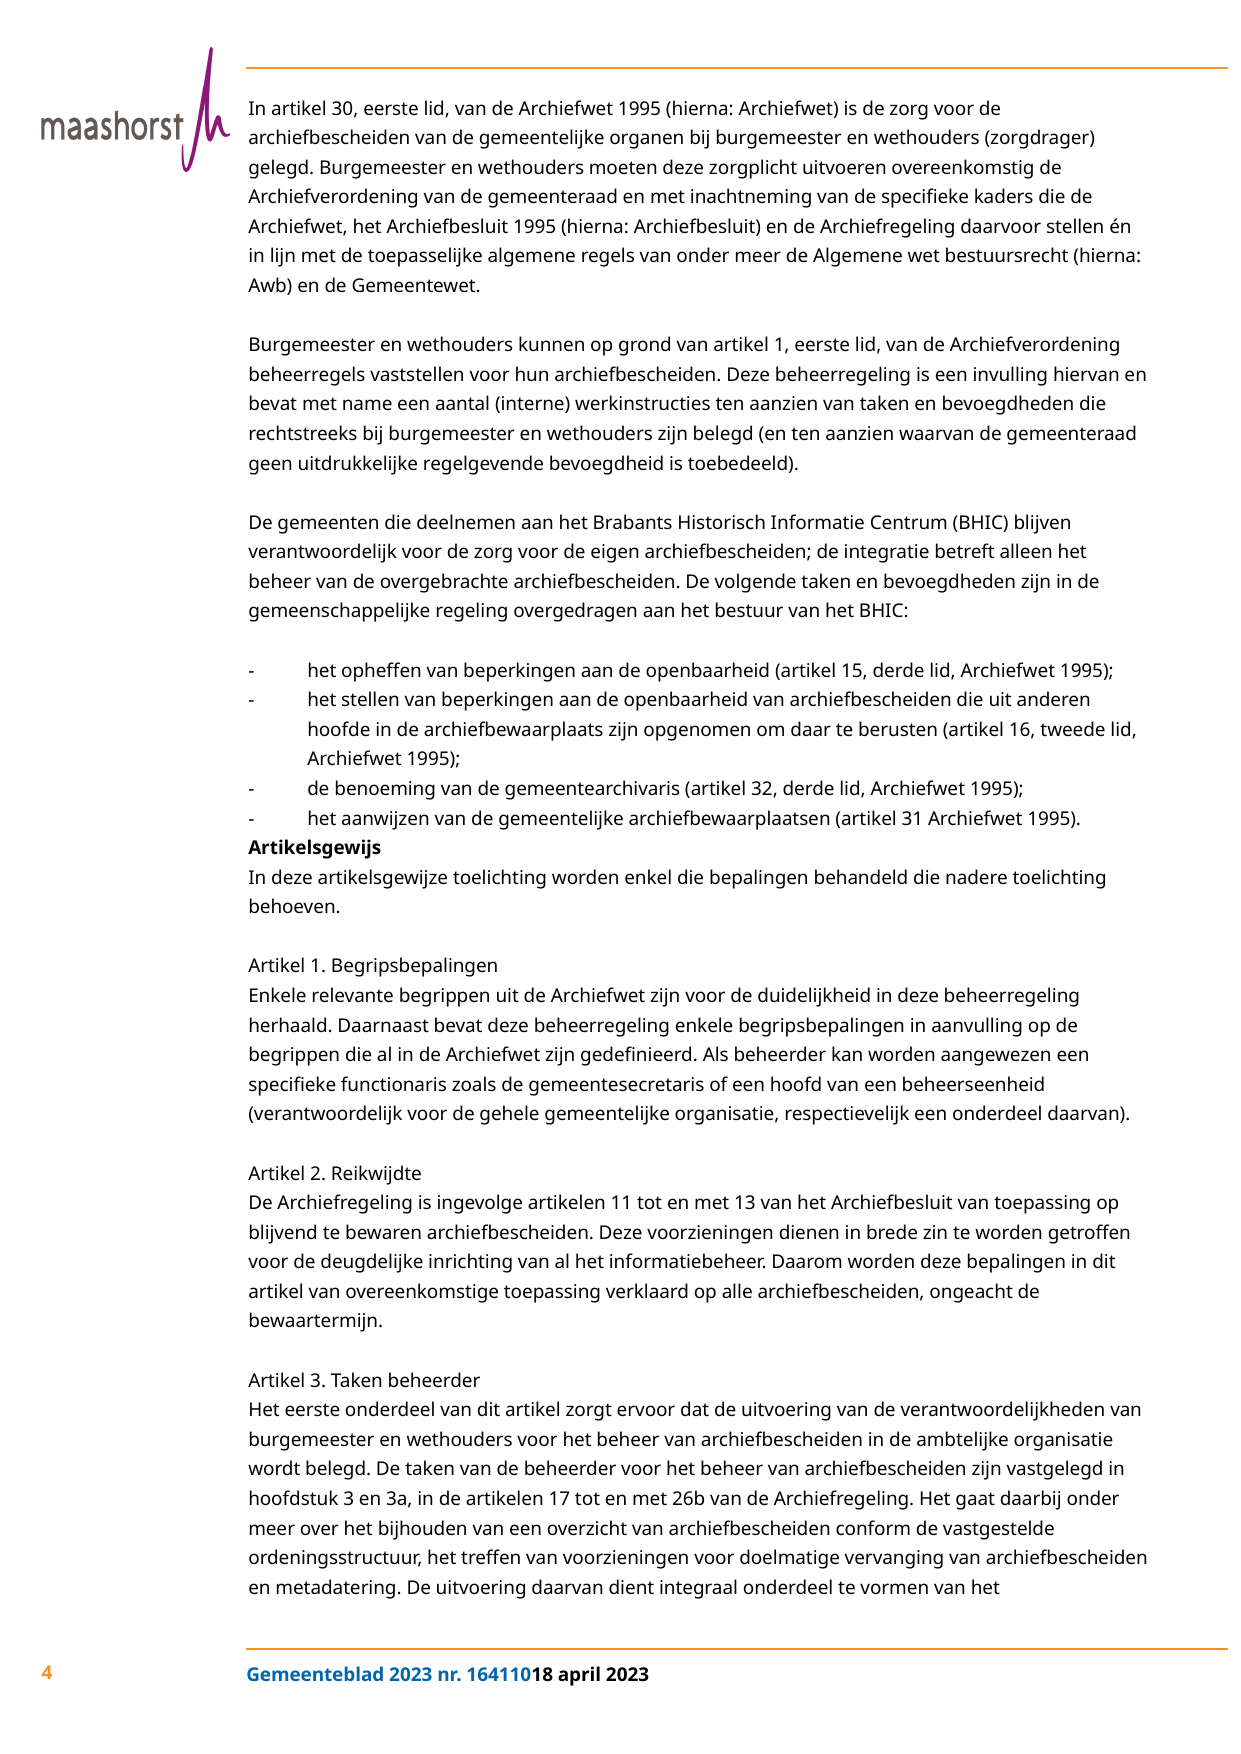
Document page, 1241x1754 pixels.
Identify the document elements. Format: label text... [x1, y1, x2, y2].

list het opheffen van beperkingen aan de openbaarheid (artikel 15, derde lid, Archiefwet 1995); [248, 657, 1152, 683]
picture [41, 47, 231, 172]
list het stellen van beperkingen aan de openbaarheid van archiefbescheiden die uit anderen hoofde in de archiefbewaarplaats zijn opgenomen om daar te berusten (artikel 16, tweede lid, Archiefwet 1995); [248, 686, 1152, 771]
text Burgemeester en wethouders kunnen op grond van artikel 1, eerste lid, van de Archiefverordening beheerregels vaststellen voor hun archiefbescheiden. Deze beheerregeling is een invulling hiervan en bevat met name een aantal (interne) werkinstructies ten aanzien van taken en bevoegdheden die rechtstreeks bij burgemeester en wethouders zijn belegd (en ten aanzien waarvan de gemeenteraad geen uitdrukkelijke regelgevende bevoegdheid is toebedeeld). [248, 331, 1152, 476]
text De Archiefregeling is ingevolge artikelen 11 tot en met 13 van het Archiefbesluit van toepassing op blijvend te bewaren archiefbescheiden. Deze voorzieningen dienen in brede zin te worden getroffen voor de deugdelijke inrichting van al het informatiebeheer. Daarom worden deze bepalingen in dit artikel van overeenkomstige toepassing verklaard op alle archiefbescheiden, ongeacht de bewaartermijn. [248, 1189, 1152, 1333]
text De gemeenten die deelnemen aan het Brabants Historisch Informatie Centrum (BHIC) blijven verantwoordelijk voor de zorg voor de eigen archiefbescheiden; de integratie betreft alleen het beheer van de overgebrachte archiefbescheiden. De volgende taken en bevoegdheden zijn in de gemeenschappelijke regeling overgedragen aan het bestuur van het BHIC: [248, 509, 1152, 623]
text In deze artikelsgewijze toelichting worden enkel die bepalingen behandeld die nadere toelichting behoeven. [248, 864, 1152, 919]
text Artikel 3. Taken beheerder [248, 1367, 1152, 1393]
list de benoeming van de gemeentearchivaris (artikel 32, derde lid, Archiefwet 1995); [248, 775, 1152, 801]
list het aanwijzen van de gemeentelijke archiefbewaarplaatsen (artikel 31 Archiefwet 1995). [248, 805, 1152, 831]
text In artikel 30, eerste lid, van de Archiefwet 1995 (hierna: Archiefwet) is de zorg voor de archiefbescheiden van de gemeentelijke organen bij burgemeester en wethouders (zorgdrager) gelegd. Burgemeester en wethouders moeten deze zorgplicht uitvoeren overeenkomstig de Archiefverordening van de gemeenteraad en met inachtneming van de specifieke kaders die de Archiefwet, het Archiefbesluit 1995 (hierna: Archiefbesluit) en de Archiefregeling daarvoor stellen én in lijn met de toepasselijke algemene regels van onder meer de Algemene wet bestuursrecht (hierna: Awb) en de Gemeentewet. [248, 95, 1152, 298]
text Het eerste onderdeel van dit artikel zorgt ervoor dat de uitvoering van de verantwoordelijkheden van burgemeester en wethouders voor het beheer van archiefbescheiden in de ambtelijke organisatie wordt belegd. De taken van de beheerder voor het beheer van archiefbescheiden zijn vastgelegd in hoofdstuk 3 en 3a, in de artikelen 17 tot en met 26b van de Archiefregeling. Het gaat daarbij onder meer over het bijhouden van een overzicht van archiefbescheiden conform de vastgestelde ordeningsstructuur, het treffen van voorzieningen voor doelmatige vervanging van archiefbescheiden en metadatering. De uitvoering daarvan dient integraal onderdeel te vormen van het [248, 1396, 1152, 1600]
text Artikelsgewijs [248, 834, 1152, 860]
text Artikel 1. Begripsbepalingen [248, 953, 1152, 978]
text Artikel 2. Reikwijdte [248, 1160, 1152, 1186]
text Enkele relevante begrippen uit de Archiefwet zijn voor de duidelijkheid in deze beheerregeling herhaald. Daarnaast bevat deze beheerregeling enkele begripsbepalingen in aanvulling op de begrippen die al in de Archiefwet zijn gedefinieerd. Als beheerder kan worden aangewezen een specifieke functionaris zoals de gemeentesecretaris of een hoofd van een beheerseenheid (verantwoordelijk voor de gehele gemeentelijke organisatie, respectievelijk een onderdeel daarvan). [248, 982, 1152, 1126]
